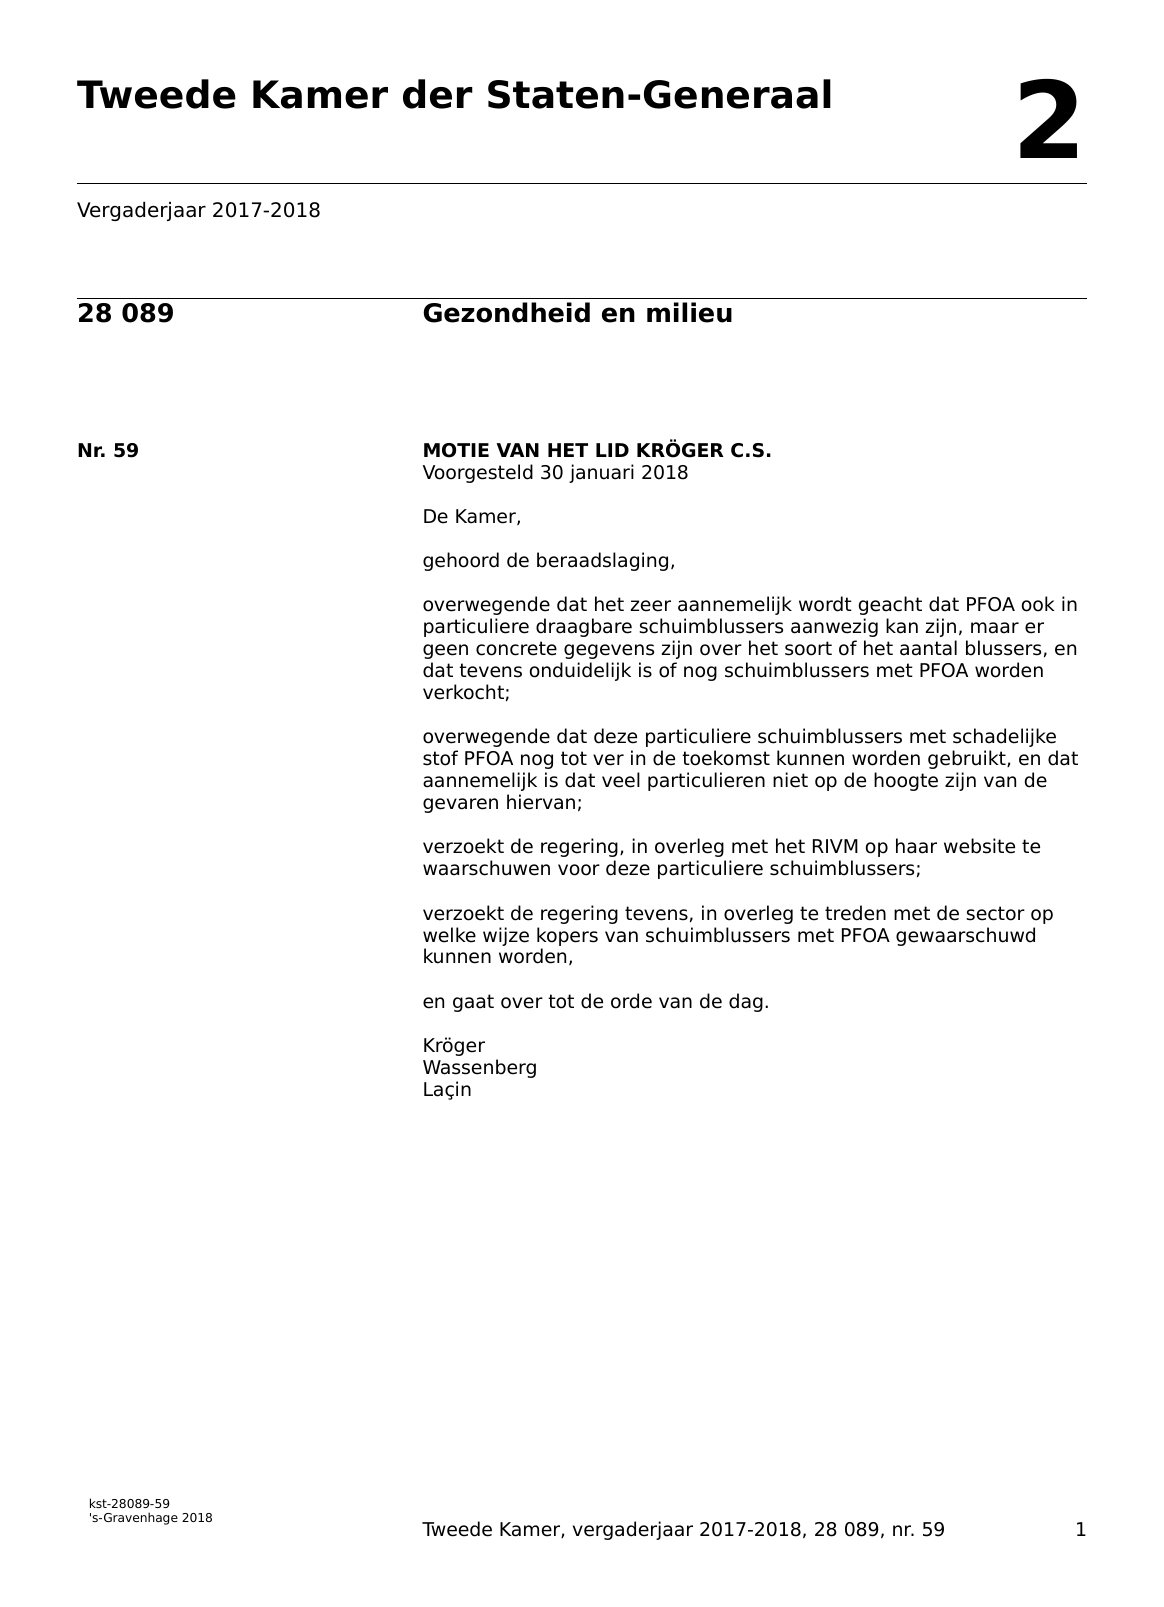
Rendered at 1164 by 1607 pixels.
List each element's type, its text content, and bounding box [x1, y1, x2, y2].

subtitle Nr. 59 MOTIE VAN HET LID KRÖGER C.S. [77, 440, 1087, 462]
text kst-28089-59 [88, 1497, 323, 1511]
text overwegende dat het zeer aannemelijk wordt geacht dat PFOA ook in particuliere draagbare schuimblussers aanwezig kan zijn, maar er geen concrete gegevens zijn over het soort of het aantal blussers, en dat tevens onduidelijk is of nog schuimblussers met PFOA worden verkocht; [422, 594, 1087, 704]
table_cell Vergaderjaar 2017-2018 [77, 184, 1087, 298]
text verzoekt de regering, in overleg met het RIVM op haar website te waarschuwen voor deze particuliere schuimblussers; [422, 836, 1087, 880]
text 's-Gravenhage 2018 [88, 1511, 323, 1525]
subtitle 28 089 Gezondheid en milieu [77, 299, 1087, 329]
text Laçin [422, 1079, 1087, 1101]
table_header 2 [886, 59, 1087, 183]
text Wassenberg [422, 1057, 1087, 1079]
text en gaat over tot de orde van de dag. [422, 991, 1087, 1013]
text De Kamer, [422, 506, 1087, 528]
text Voorgesteld 30 januari 2018 [422, 462, 1087, 484]
table_header Tweede Kamer der Staten-Generaal [77, 59, 886, 183]
text Kröger [422, 1035, 1087, 1057]
text overwegende dat deze particuliere schuimblussers met schadelijke stof PFOA nog tot ver in de toekomst kunnen worden gebruikt, en dat aannemelijk is dat veel particulieren niet op de hoogte zijn van de gevaren hiervan; [422, 726, 1087, 814]
text verzoekt de regering tevens, in overleg te treden met de sector op welke wijze kopers van schuimblussers met PFOA gewaarschuwd kunnen worden, [422, 902, 1087, 968]
text gehoord de beraadslaging, [422, 550, 1087, 572]
